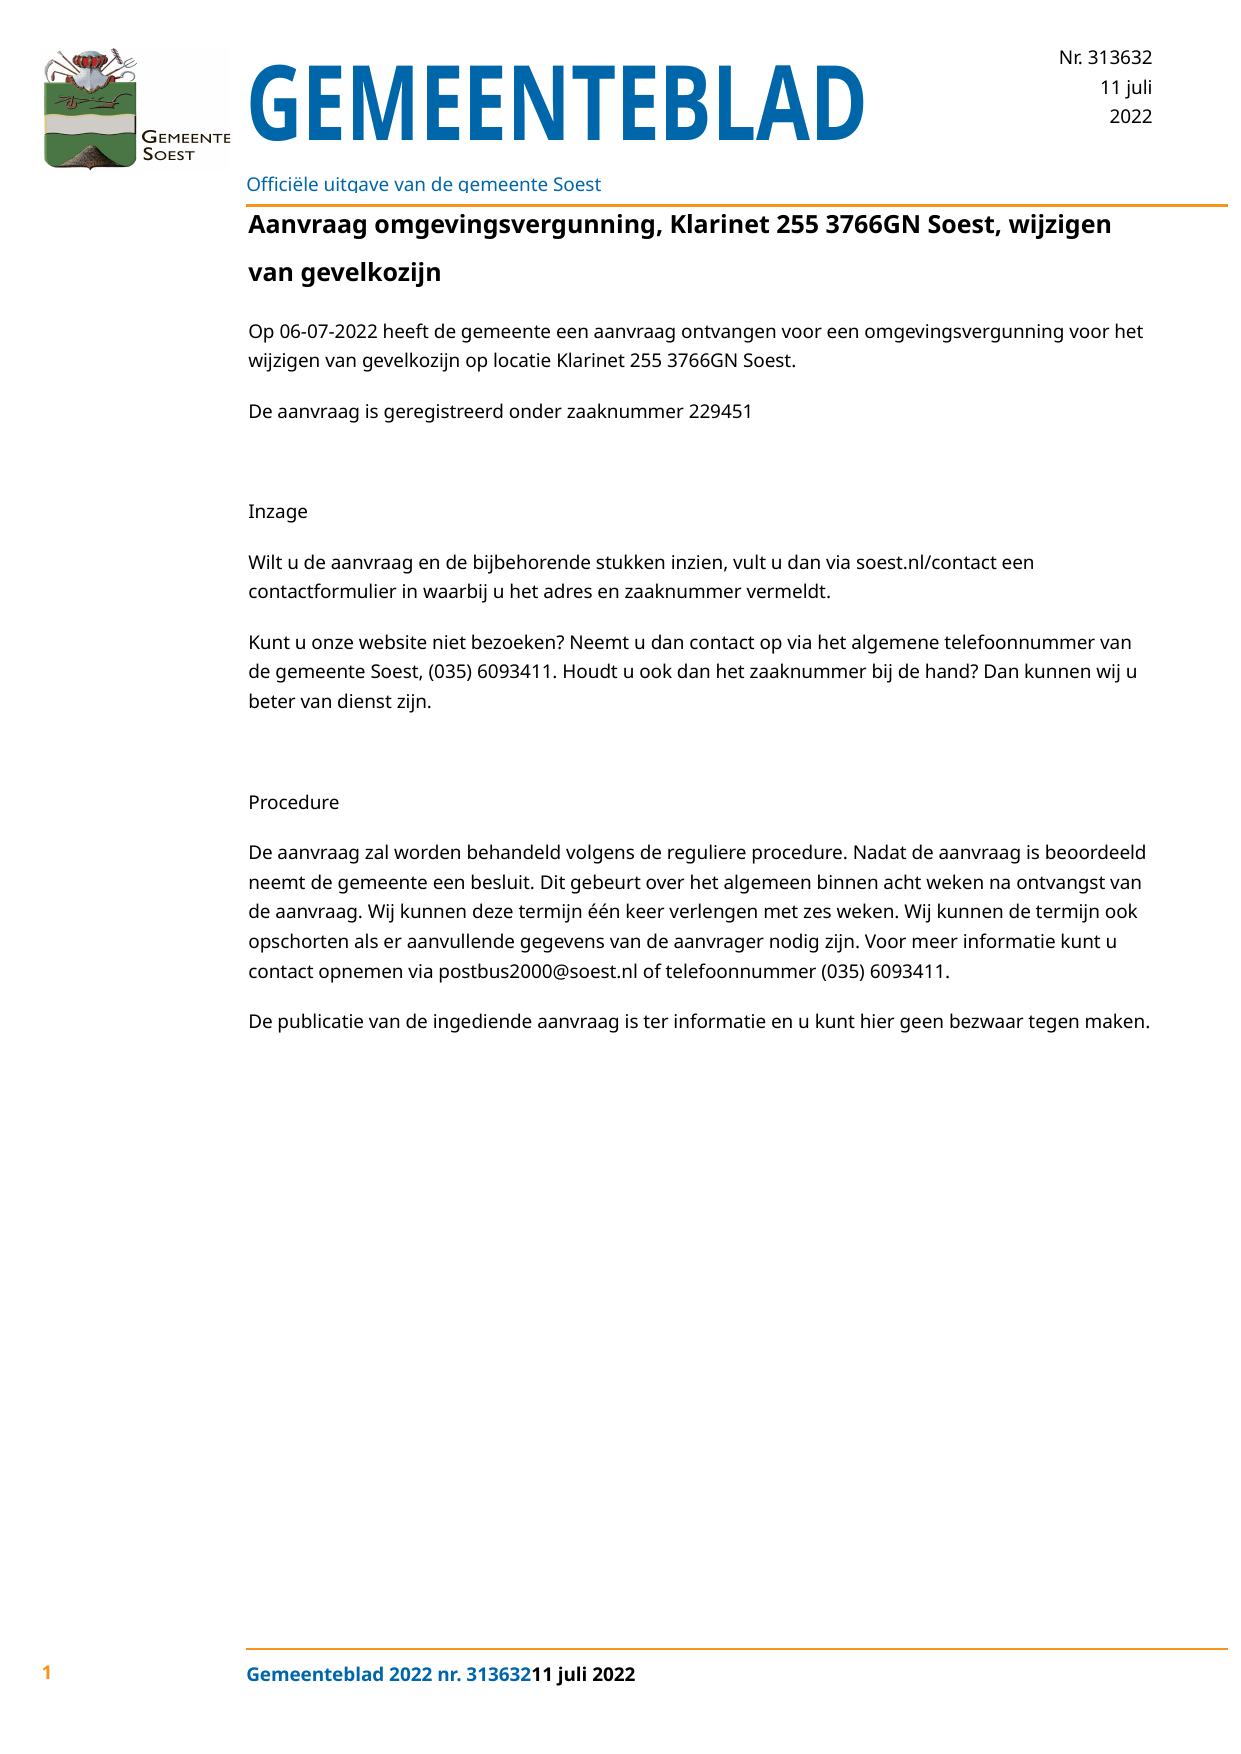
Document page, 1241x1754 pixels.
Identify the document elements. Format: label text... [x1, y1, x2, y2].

text Kunt u onze website niet bezoeken? Neemt u dan contact op via het algemene telefoonnummer van de gemeente Soest, (035) 6093411. Houdt u ook dan het zaaknummer bij de hand? Dan kunnen wij u beter van dienst zijn. [248, 629, 1152, 714]
text Procedure [248, 789, 1152, 815]
text Aanvraag omgevingsvergunning, Klarinet 255 3766GN Soest, wijzigen van gevelkozijn [248, 207, 1152, 288]
text Op 06-07-2022 heeft de gemeente een aanvraag ontvangen voor een omgevingsvergunning voor het wijzigen van gevelkozijn op locatie Klarinet 255 3766GN Soest. [248, 318, 1152, 373]
text Inzage [248, 499, 1152, 524]
text De aanvraag is geregistreerd onder zaaknummer 229451 [248, 398, 1152, 424]
picture [41, 47, 231, 172]
text De publicatie van de ingediende aanvraag is ter informatie en u kunt hier geen bezwaar tegen maken. [248, 1008, 1152, 1034]
text Wilt u de aanvraag en de bijbehorende stukken inzien, vult u dan via soest.nl/contact een contactformulier in waarbij u het adres en zaaknummer vermeldt. [248, 549, 1152, 604]
text De aanvraag zal worden behandeld volgens de reguliere procedure. Nadat de aanvraag is beoordeeld neemt de gemeente een besluit. Dit gebeurt over het algemeen binnen acht weken na ontvangst van de aanvraag. Wij kunnen deze termijn één keer verlengen met zes weken. Wij kunnen de termijn ook opschorten als er aanvullende gegevens van de aanvrager nodig zijn. Voor meer informatie kunt u contact opnemen via postbus2000@soest.nl of telefoonnummer (035) 6093411. [248, 839, 1152, 984]
